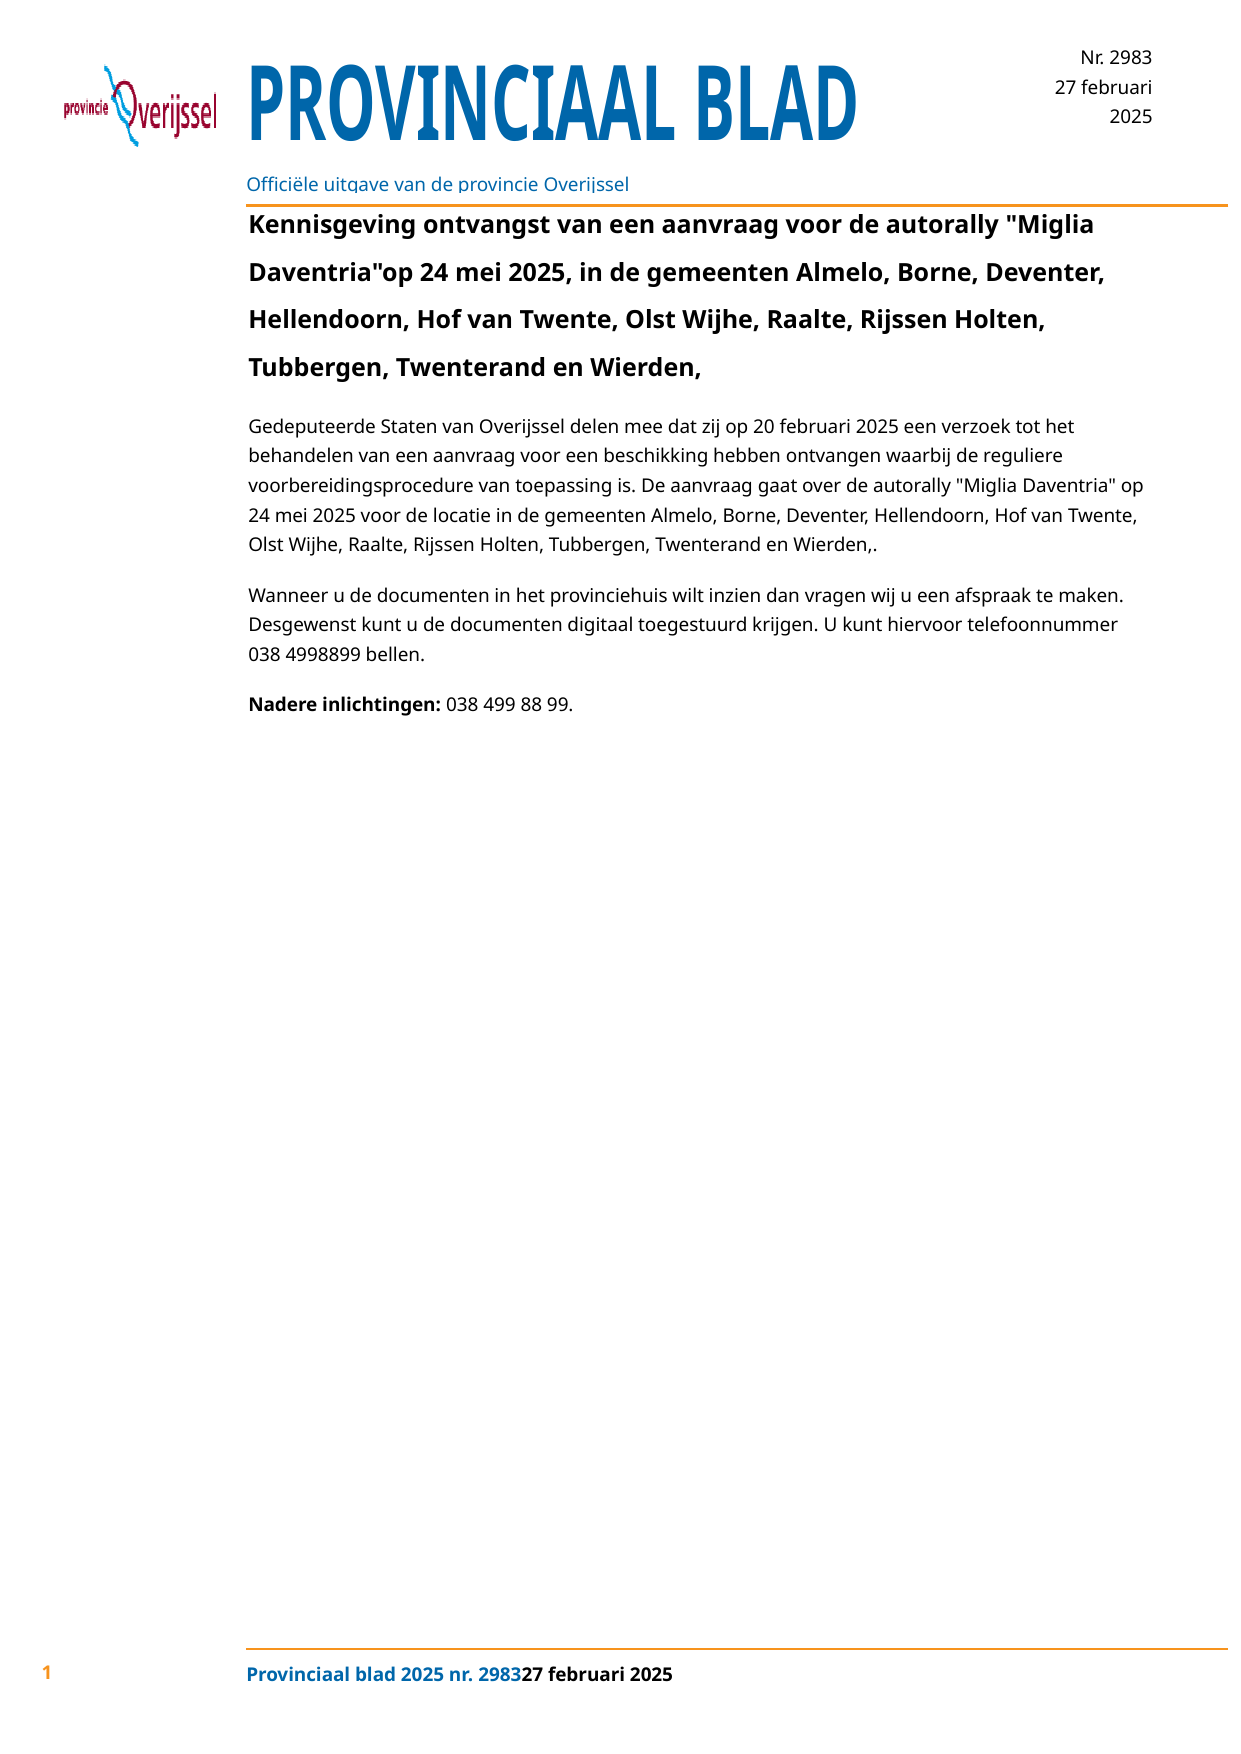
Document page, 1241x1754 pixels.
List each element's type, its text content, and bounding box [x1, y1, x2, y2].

text Gedeputeerde Staten van Overijssel delen mee dat zij op 20 februari 2025 een verzoek tot het behandelen van een aanvraag voor een beschikking hebben ontvangen waarbij de reguliere voorbereidingsprocedure van toepassing is. De aanvraag gaat over de autorally "Miglia Daventria" op 24 mei 2025 voor de locatie in de gemeenten Almelo, Borne, Deventer, Hellendoorn, Hof van Twente, Olst Wijhe, Raalte, Rijssen Holten, Tubbergen, Twenterand en Wierden,. [248, 413, 1152, 557]
text Wanneer u de documenten in het provinciehuis wilt inzien dan vragen wij u een afspraak te maken. Desgewenst kunt u de documenten digitaal toegestuurd krijgen. U kunt hiervoor telefoonnummer 038 4998899 bellen. [248, 582, 1152, 667]
text Nadere inlichtingen: 038 499 88 99. [248, 691, 1152, 717]
picture [41, 47, 231, 172]
text Kennisgeving ontvangst van een aanvraag voor de autorally "Miglia Daventria"op 24 mei 2025, in de gemeenten Almelo, Borne, Deventer, Hellendoorn, Hof van Twente, Olst Wijhe, Raalte, Rijssen Holten, Tubbergen, Twenterand en Wierden, [248, 207, 1152, 384]
